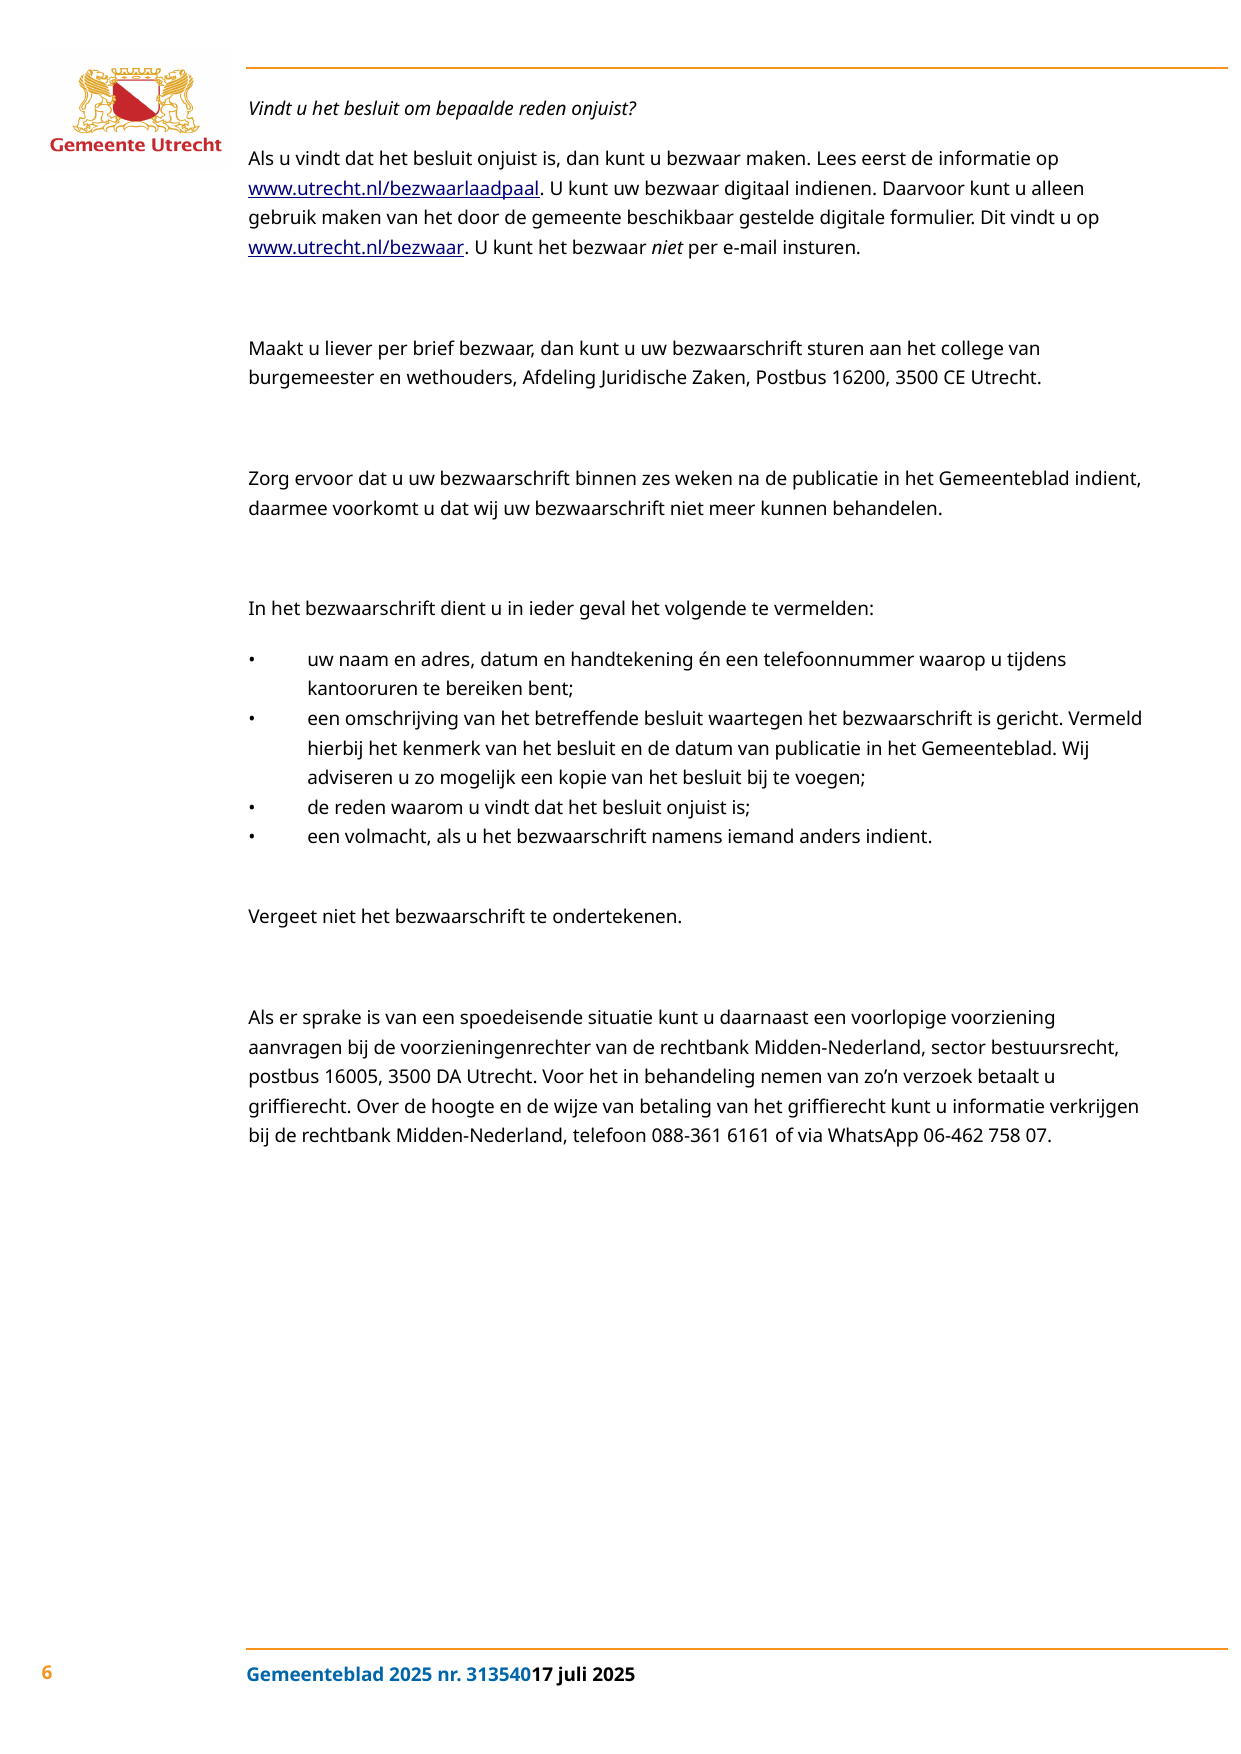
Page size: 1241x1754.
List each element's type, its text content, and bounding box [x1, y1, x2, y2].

text Vindt u het besluit om bepaalde reden onjuist? [248, 95, 1152, 121]
text Maakt u liever per brief bezwaar, dan kunt u uw bezwaarschrift sturen aan het college van burgemeester en wethouders, Afdeling Juridische Zaken, Postbus 16200, 3500 CE Utrecht. [248, 335, 1152, 390]
list de reden waarom u vindt dat het besluit onjuist is; [248, 794, 1152, 820]
list uw naam en adres, datum en handtekening én een telefoonnummer waarop u tijdens kantooruren te bereiken bent; [248, 646, 1152, 701]
text Als er sprake is van een spoedeisende situatie kunt u daarnaast een voorlopige voorziening aanvragen bij de voorzieningenrechter van de rechtbank Midden-Nederland, sector bestuursrecht, postbus 16005, 3500 DA Utrecht. Voor het in behandeling nemen van zo’n verzoek betaalt u griffierecht. Over de hoogte en de wijze van betaling van het griffierecht kunt u informatie verkrijgen bij de rechtbank Midden-Nederland, telefoon 088-361 6161 of via WhatsApp 06-462 758 07. [248, 1004, 1152, 1148]
text Vergeet niet het bezwaarschrift te ondertekenen. [248, 903, 1152, 929]
picture [41, 47, 231, 172]
list een volmacht, als u het bezwaarschrift namens iemand anders indient. [248, 823, 1152, 849]
list een omschrijving van het betreffende besluit waartegen het bezwaarschrift is gericht. Vermeld hierbij het kenmerk van het besluit en de datum van publicatie in het Gemeenteblad. Wij adviseren u zo mogelijk een kopie van het besluit bij te voegen; [248, 705, 1152, 790]
text Zorg ervoor dat u uw bezwaarschrift binnen zes weken na de publicatie in het Gemeenteblad indient, daarmee voorkomt u dat wij uw bezwaarschrift niet meer kunnen behandelen. [248, 465, 1152, 521]
text Als u vindt dat het besluit onjuist is, dan kunt u bezwaar maken. Lees eerst de informatie op www.utrecht.nl/bezwaarlaadpaal. U kunt uw bezwaar digitaal indienen. Daarvoor kunt u alleen gebruik maken van het door de gemeente beschikbaar gestelde digitale formulier. Dit vindt u op www.utrecht.nl/bezwaar. U kunt het bezwaar niet per e-mail insturen. [248, 145, 1152, 260]
text In het bezwaarschrift dient u in ieder geval het volgende te vermelden: [248, 596, 1152, 621]
